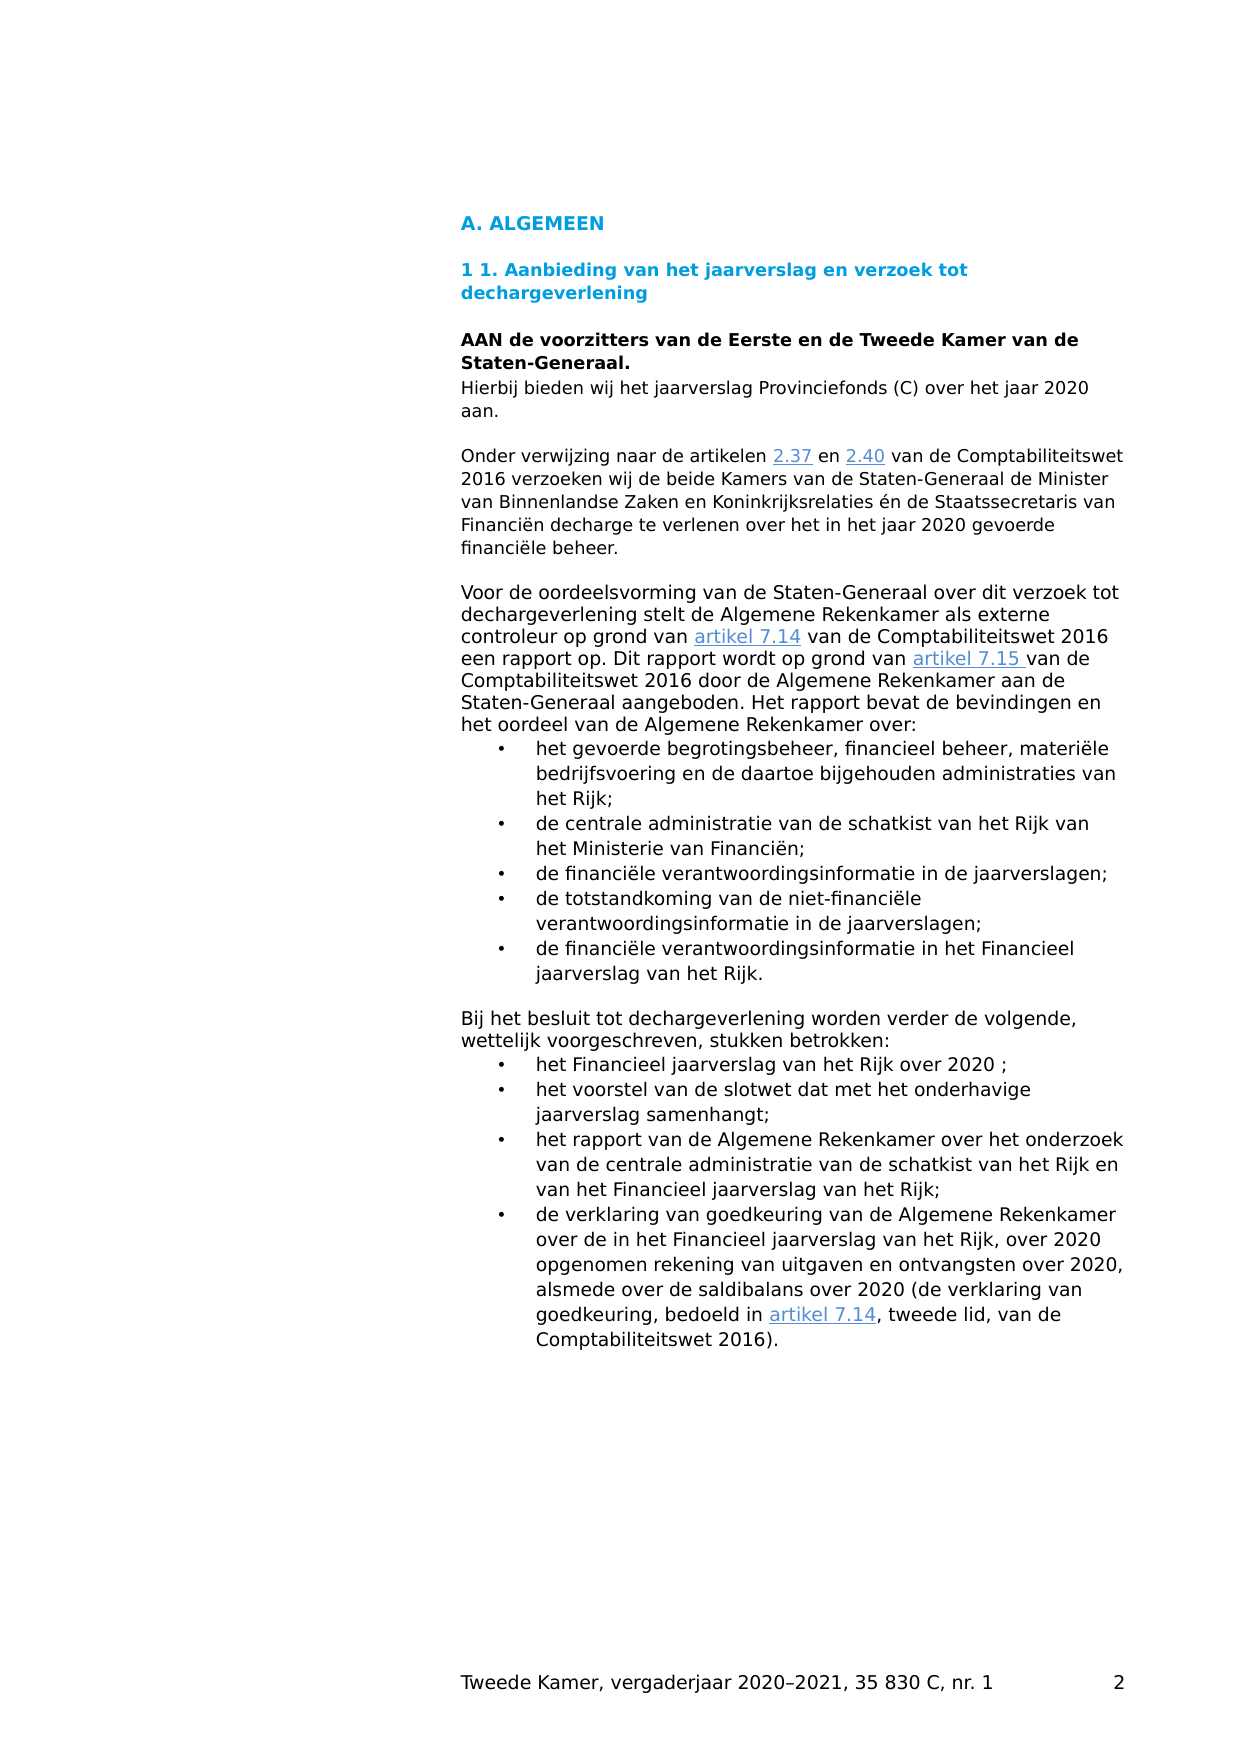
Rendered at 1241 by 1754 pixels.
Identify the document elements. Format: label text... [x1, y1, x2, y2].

list het gevoerde begrotingsbeheer, financieel beheer, materiële bedrijfsvoering en de daartoe bijgehouden administraties van het Rijk; [498, 736, 1125, 811]
list de financiële verantwoordingsinformatie in het Financieel jaarverslag van het Rijk. [498, 936, 1125, 986]
text Voor de oordeelsvorming van de Staten-Generaal over dit verzoek tot dechargeverlening stelt de Algemene Rekenkamer als externe controleur op grond van artikel 7.14 van de Comptabiliteitswet 2016 een rapport op. Dit rapport wordt op grond van artikel 7.15 van de Comptabiliteitswet 2016 door de Algemene Rekenkamer aan de Staten-Generaal aangeboden. Het rapport bevat de bevindingen en het oordeel van de Algemene Rekenkamer over: [461, 582, 1125, 736]
text Hierbij bieden wij het jaarverslag Provinciefonds (C) over het jaar 2020 aan. [461, 376, 1125, 422]
title A. Algemeen [461, 213, 1125, 235]
list het voorstel van de slotwet dat met het onderhavige jaarverslag samenhangt; [498, 1077, 1125, 1127]
list het Financieel jaarverslag van het Rijk over 2020 ; [498, 1052, 1125, 1077]
title 1 1. Aanbieding van het jaarverslag en verzoek tot dechargeverlening [461, 258, 1125, 304]
list de verklaring van goedkeuring van de Algemene Rekenkamer over de in het Financieel jaarverslag van het Rijk, over 2020 opgenomen rekening van uitgaven en ontvangsten over 2020, alsmede over de saldibalans over 2020 (de verklaring van goedkeuring, bedoeld in artikel 7.14, tweede lid, van de Comptabiliteitswet 2016). [498, 1202, 1125, 1352]
list het rapport van de Algemene Rekenkamer over het onderzoek van de centrale administratie van de schatkist van het Rijk en van het Financieel jaarverslag van het Rijk; [498, 1127, 1125, 1202]
list de totstandkoming van de niet-financiële verantwoordingsinformatie in de jaarverslagen; [498, 886, 1125, 936]
text Bij het besluit tot dechargeverlening worden verder de volgende, wettelijk voorgeschreven, stukken betrokken: [461, 1008, 1125, 1052]
list de centrale administratie van de schatkist van het Rijk van het Ministerie van Financiën; [498, 811, 1125, 861]
text Onder verwijzing naar de artikelen 2.37 en 2.40 van de Comptabiliteitswet 2016 verzoeken wij de beide Kamers van de Staten-Generaal de Minister van Binnenlandse Zaken en Koninkrijksrelaties én de Staatssecretaris van Financiën decharge te verlenen over het in het jaar 2020 gevoerde financiële beheer. [461, 444, 1125, 559]
list de financiële verantwoordingsinformatie in de jaarverslagen; [498, 861, 1125, 886]
text AAN de voorzitters van de Eerste en de Tweede Kamer van de Staten-Generaal. [461, 328, 1125, 374]
